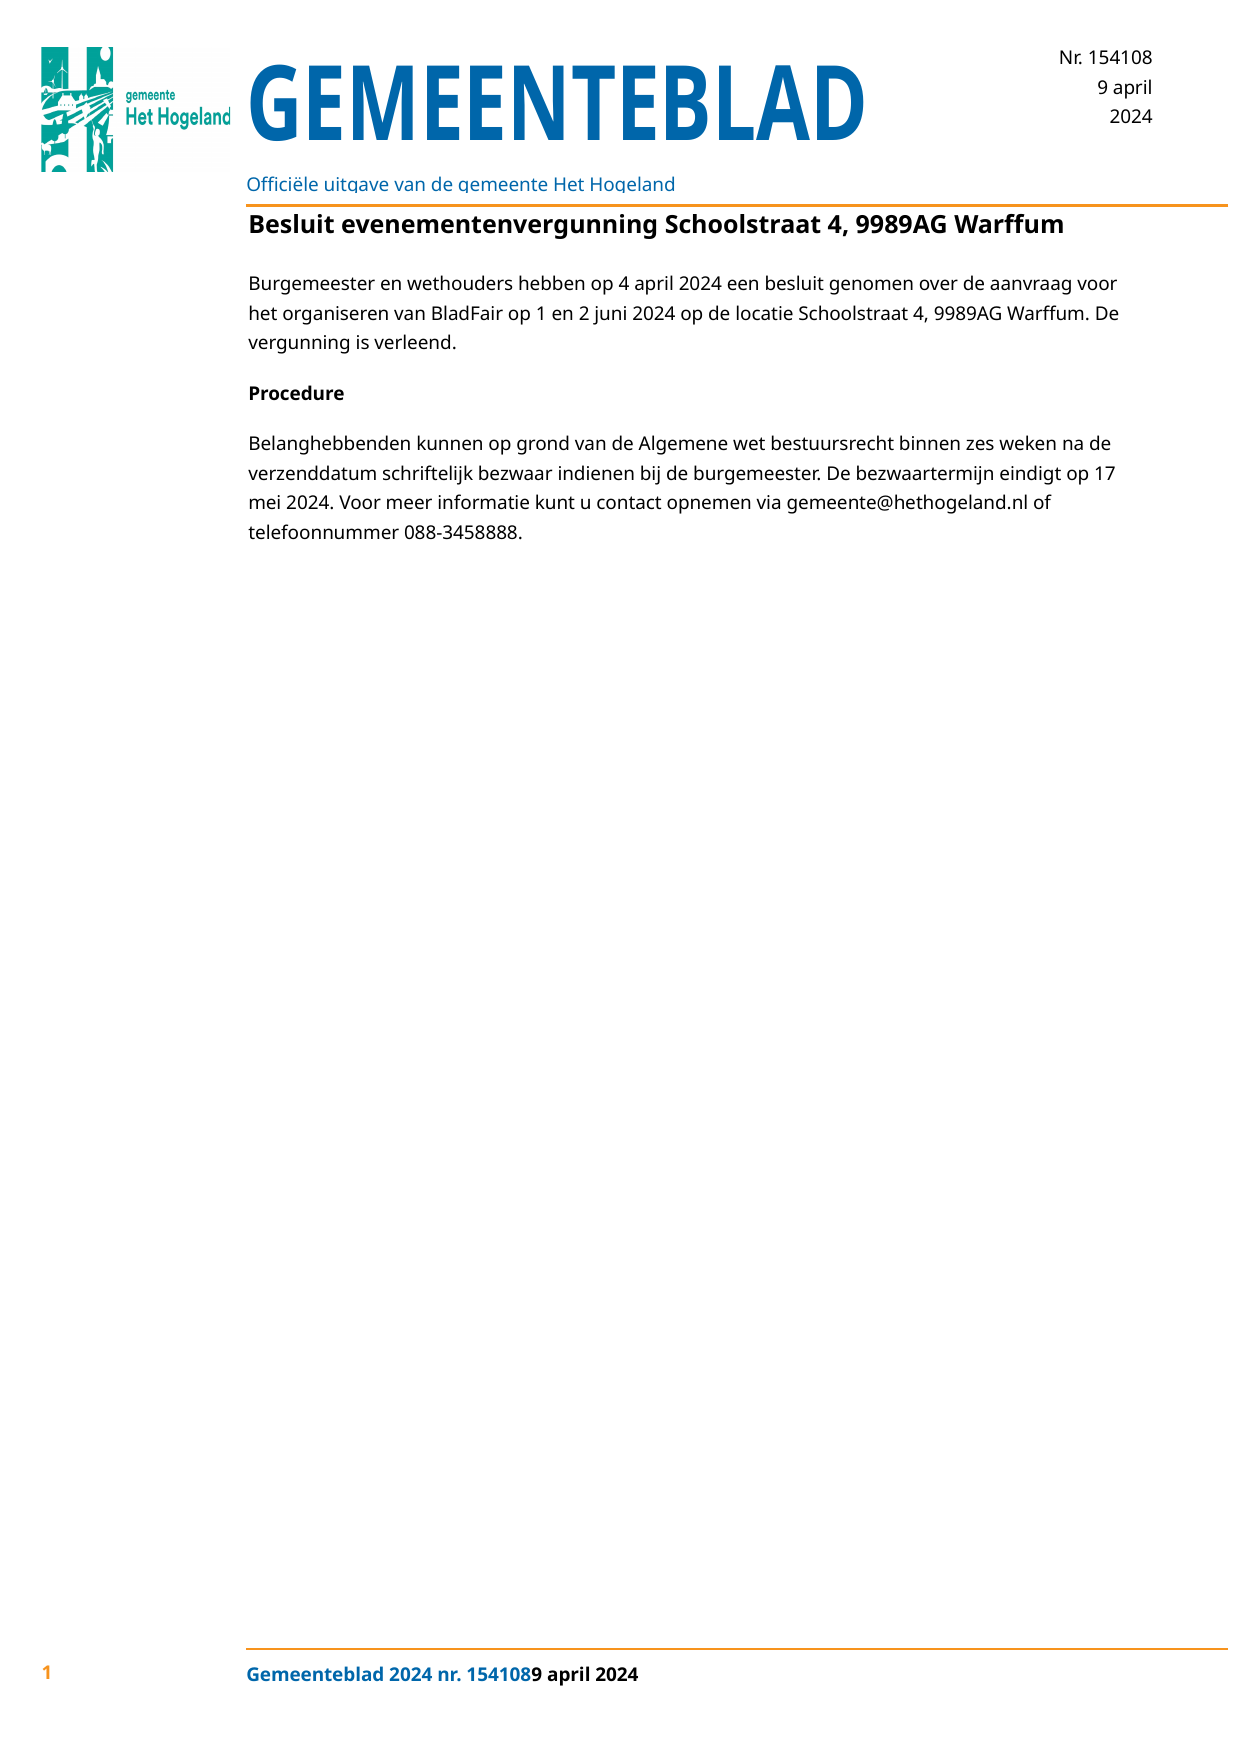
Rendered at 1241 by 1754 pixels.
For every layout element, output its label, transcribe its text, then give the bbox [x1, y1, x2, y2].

text Burgemeester en wethouders hebben op 4 april 2024 een besluit genomen over de aanvraag voor het organiseren van BladFair op 1 en 2 juni 2024 op de locatie Schoolstraat 4, 9989AG Warffum. De vergunning is verleend. [248, 270, 1152, 355]
text Belanghebbenden kunnen op grond van de Algemene wet bestuursrecht binnen zes weken na de verzenddatum schriftelijk bezwaar indienen bij de burgemeester. De bezwaartermijn eindigt op 17 mei 2024. Voor meer informatie kunt u contact opnemen via gemeente@hethogeland.nl of telefoonnummer 088-3458888. [248, 430, 1152, 545]
text Procedure [248, 380, 1152, 406]
text Besluit evenementenvergunning Schoolstraat 4, 9989AG Warffum [248, 207, 1152, 241]
picture [41, 47, 231, 172]
